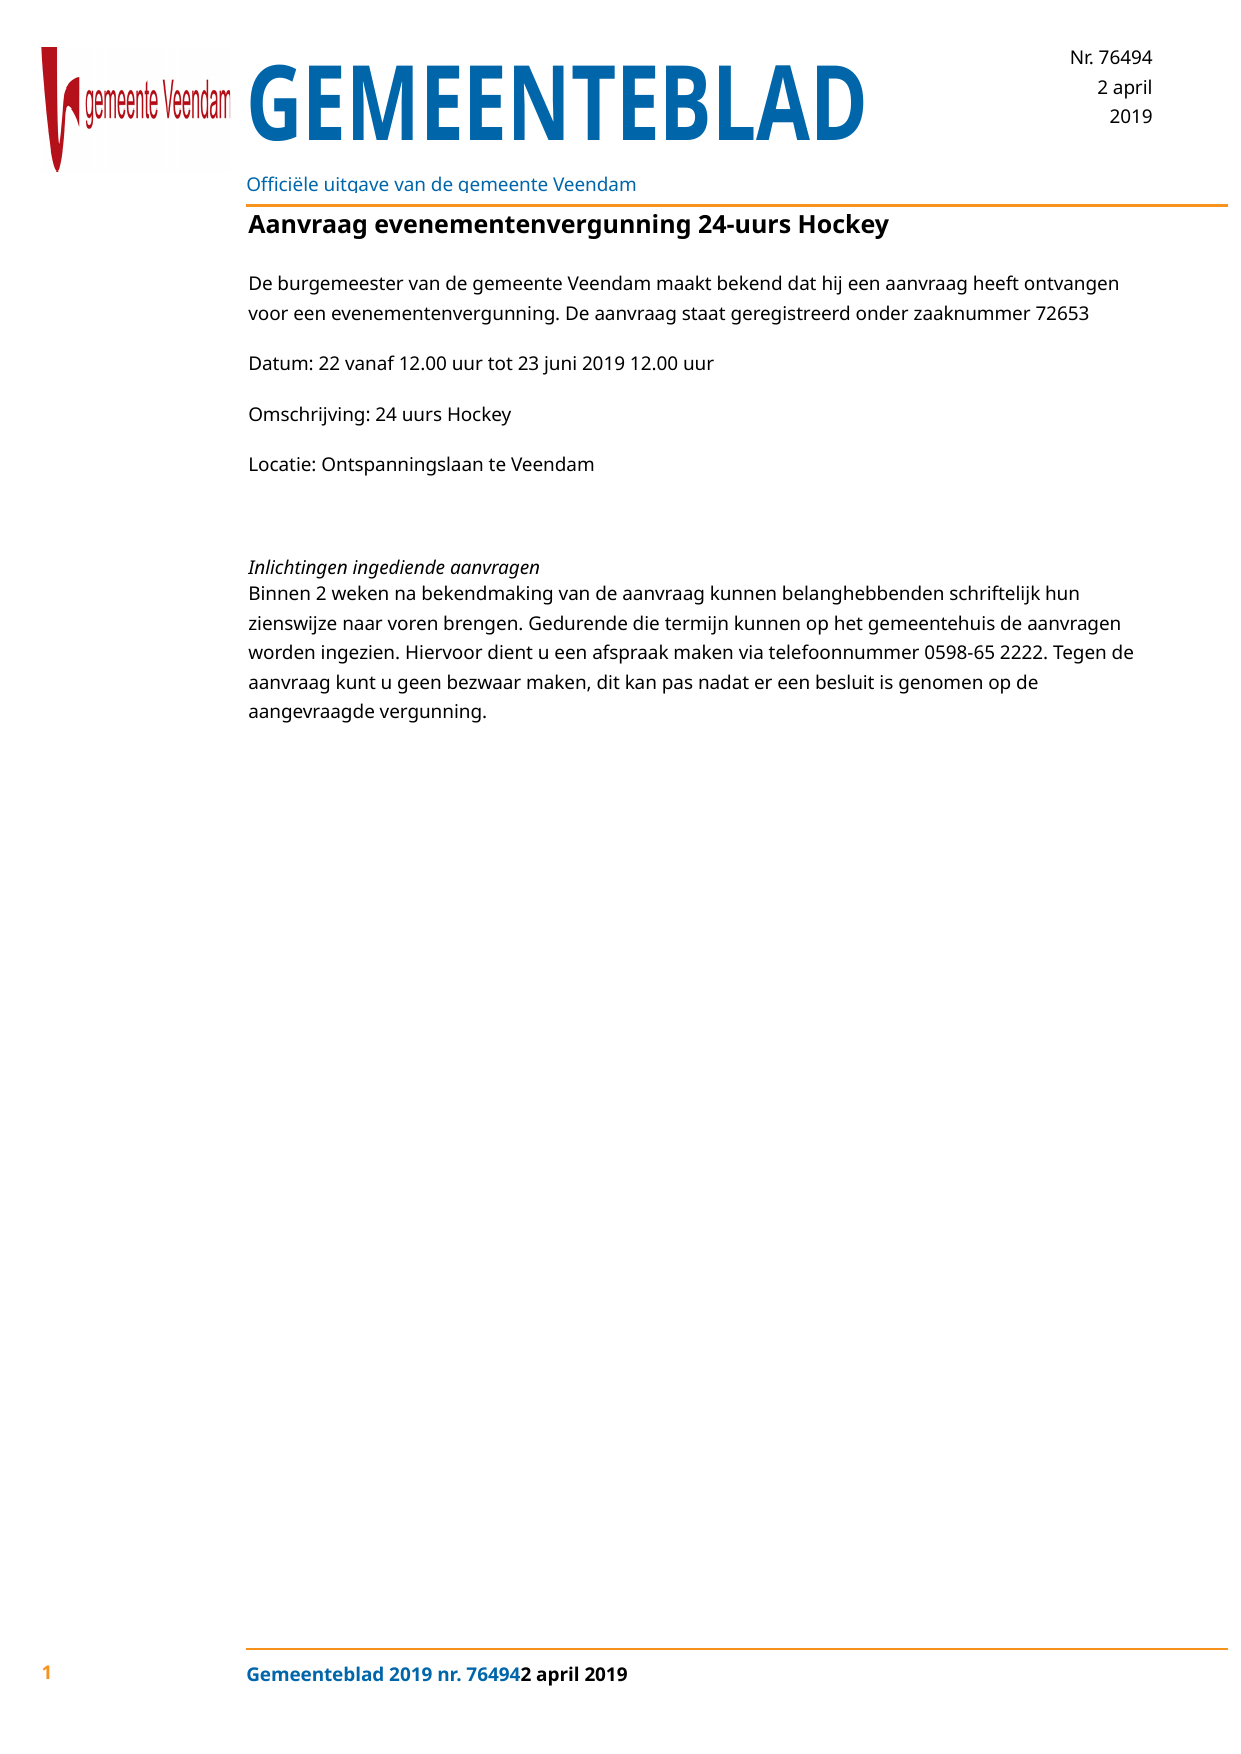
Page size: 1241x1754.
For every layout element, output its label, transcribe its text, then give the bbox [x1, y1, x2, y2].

text Aanvraag evenementenvergunning 24-uurs Hockey [248, 207, 1152, 241]
text Locatie: Ontspanningslaan te Veendam [248, 451, 1152, 477]
text Datum: 22 vanaf 12.00 uur tot 23 juni 2019 12.00 uur [248, 350, 1152, 376]
picture [41, 47, 231, 172]
text Inlichtingen ingediende aanvragen [248, 554, 1152, 580]
text Omschrijving: 24 uurs Hockey [248, 401, 1152, 426]
text De burgemeester van de gemeente Veendam maakt bekend dat hij een aanvraag heeft ontvangen voor een evenementenvergunning. De aanvraag staat geregistreerd onder zaaknummer 72653 [248, 270, 1152, 326]
text Binnen 2 weken na bekendmaking van de aanvraag kunnen belanghebbenden schriftelijk hun zienswijze naar voren brengen. Gedurende die termijn kunnen op het gemeentehuis de aanvragen worden ingezien. Hiervoor dient u een afspraak maken via telefoonnummer 0598-65 2222. Tegen de aanvraag kunt u geen bezwaar maken, dit kan pas nadat er een besluit is genomen op de aangevraagde vergunning. [248, 580, 1152, 724]
